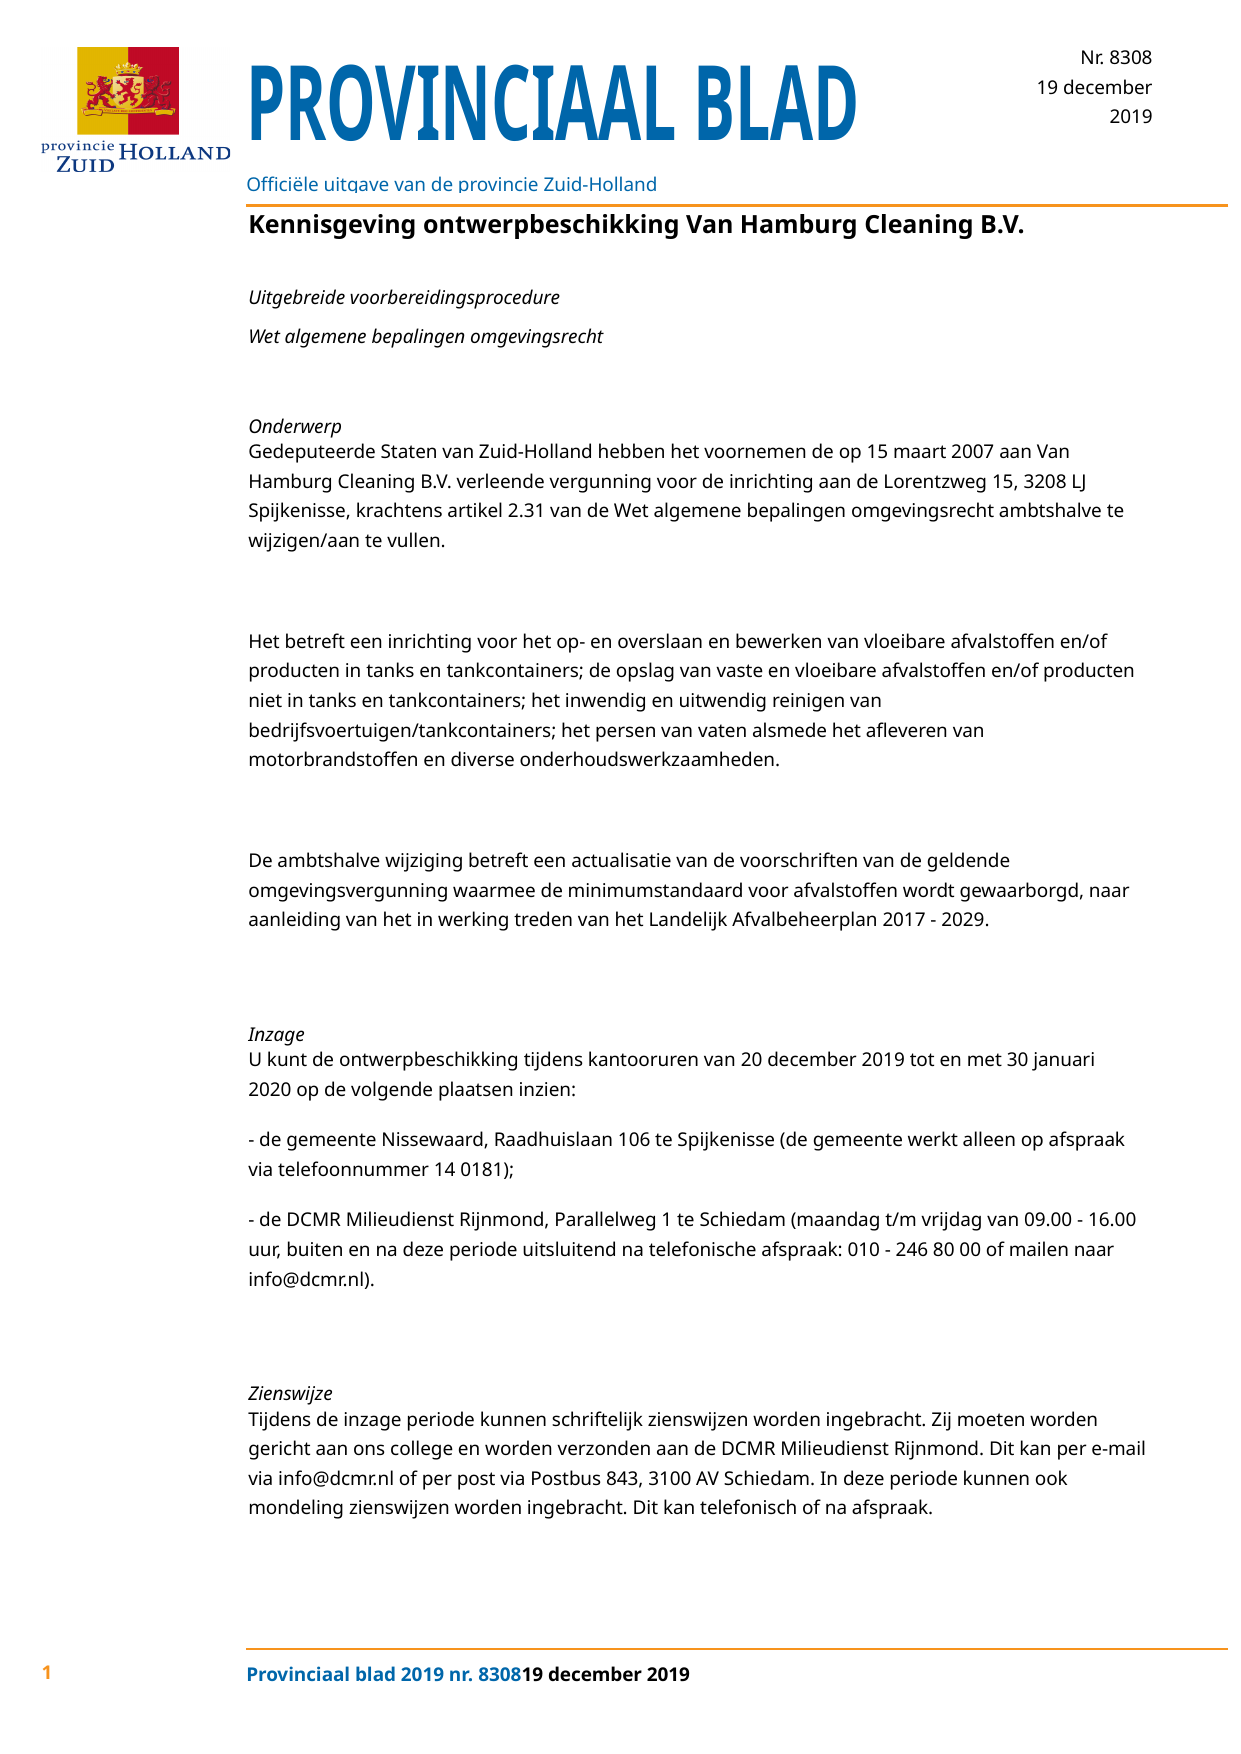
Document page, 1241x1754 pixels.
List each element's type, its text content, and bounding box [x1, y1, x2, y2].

text - de DCMR Milieudienst Rijnmond, Parallelweg 1 te Schiedam (maandag t/m vrijdag van 09.00 - 16.00 uur, buiten en na deze periode uitsluitend na telefonische afspraak: 010 - 246 80 00 of mailen naar info@dcmr.nl). [248, 1207, 1152, 1291]
text Onderwerp [248, 413, 1152, 438]
text - de gemeente Nissewaard, Raadhuislaan 106 te Spijkenisse (de gemeente werkt alleen op afspraak via telefoonnummer 14 0181); [248, 1127, 1152, 1182]
text De ambtshalve wijziging betreft een actualisatie van de voorschriften van de geldende omgevingsvergunning waarmee de minimumstandaard voor afvalstoffen wordt gewaarborgd, naar aanleiding van het in werking treden van het Landelijk Afvalbeheerplan 2017 - 2029. [248, 847, 1152, 932]
text Tijdens de inzage periode kunnen schriftelijk zienswijzen worden ingebracht. Zij moeten worden gericht aan ons college en worden verzonden aan de DCMR Milieudienst Rijnmond. Dit kan per e-mail via info@dcmr.nl of per post via Postbus 843, 3100 AV Schiedam. In deze periode kunnen ook mondeling zienswijzen worden ingebracht. Dit kan telefonisch of na afspraak. [248, 1406, 1152, 1520]
text Kennisgeving ontwerpbeschikking Van Hamburg Cleaning B.V. [248, 207, 1152, 241]
text Wet algemene bepalingen omgevingsrecht [248, 323, 1152, 349]
text Uitgebreide voorbereidingsprocedure [248, 284, 1152, 309]
text Het betreft een inrichting voor het op- en overslaan en bewerken van vloeibare afvalstoffen en/of producten in tanks en tankcontainers; de opslag van vaste en vloeibare afvalstoffen en/of producten niet in tanks en tankcontainers; het inwendig en uitwendig reinigen van bedrijfsvoertuigen/tankcontainers; het persen van vaten alsmede het afleveren van motorbrandstoffen en diverse onderhoudswerkzaamheden. [248, 628, 1152, 772]
text U kunt de ontwerpbeschikking tijdens kantooruren van 20 december 2019 tot en met 30 januari 2020 op de volgende plaatsen inzien: [248, 1047, 1152, 1102]
text Inzage [248, 1021, 1152, 1047]
text Zienswijze [248, 1380, 1152, 1406]
picture [41, 47, 231, 172]
text Gedeputeerde Staten van Zuid-Holland hebben het voornemen de op 15 maart 2007 aan Van Hamburg Cleaning B.V. verleende vergunning voor de inrichting aan de Lorentzweg 15, 3208 LJ Spijkenisse, krachtens artikel 2.31 van de Wet algemene bepalingen omgevingsrecht ambtshalve te wijzigen/aan te vullen. [248, 438, 1152, 553]
